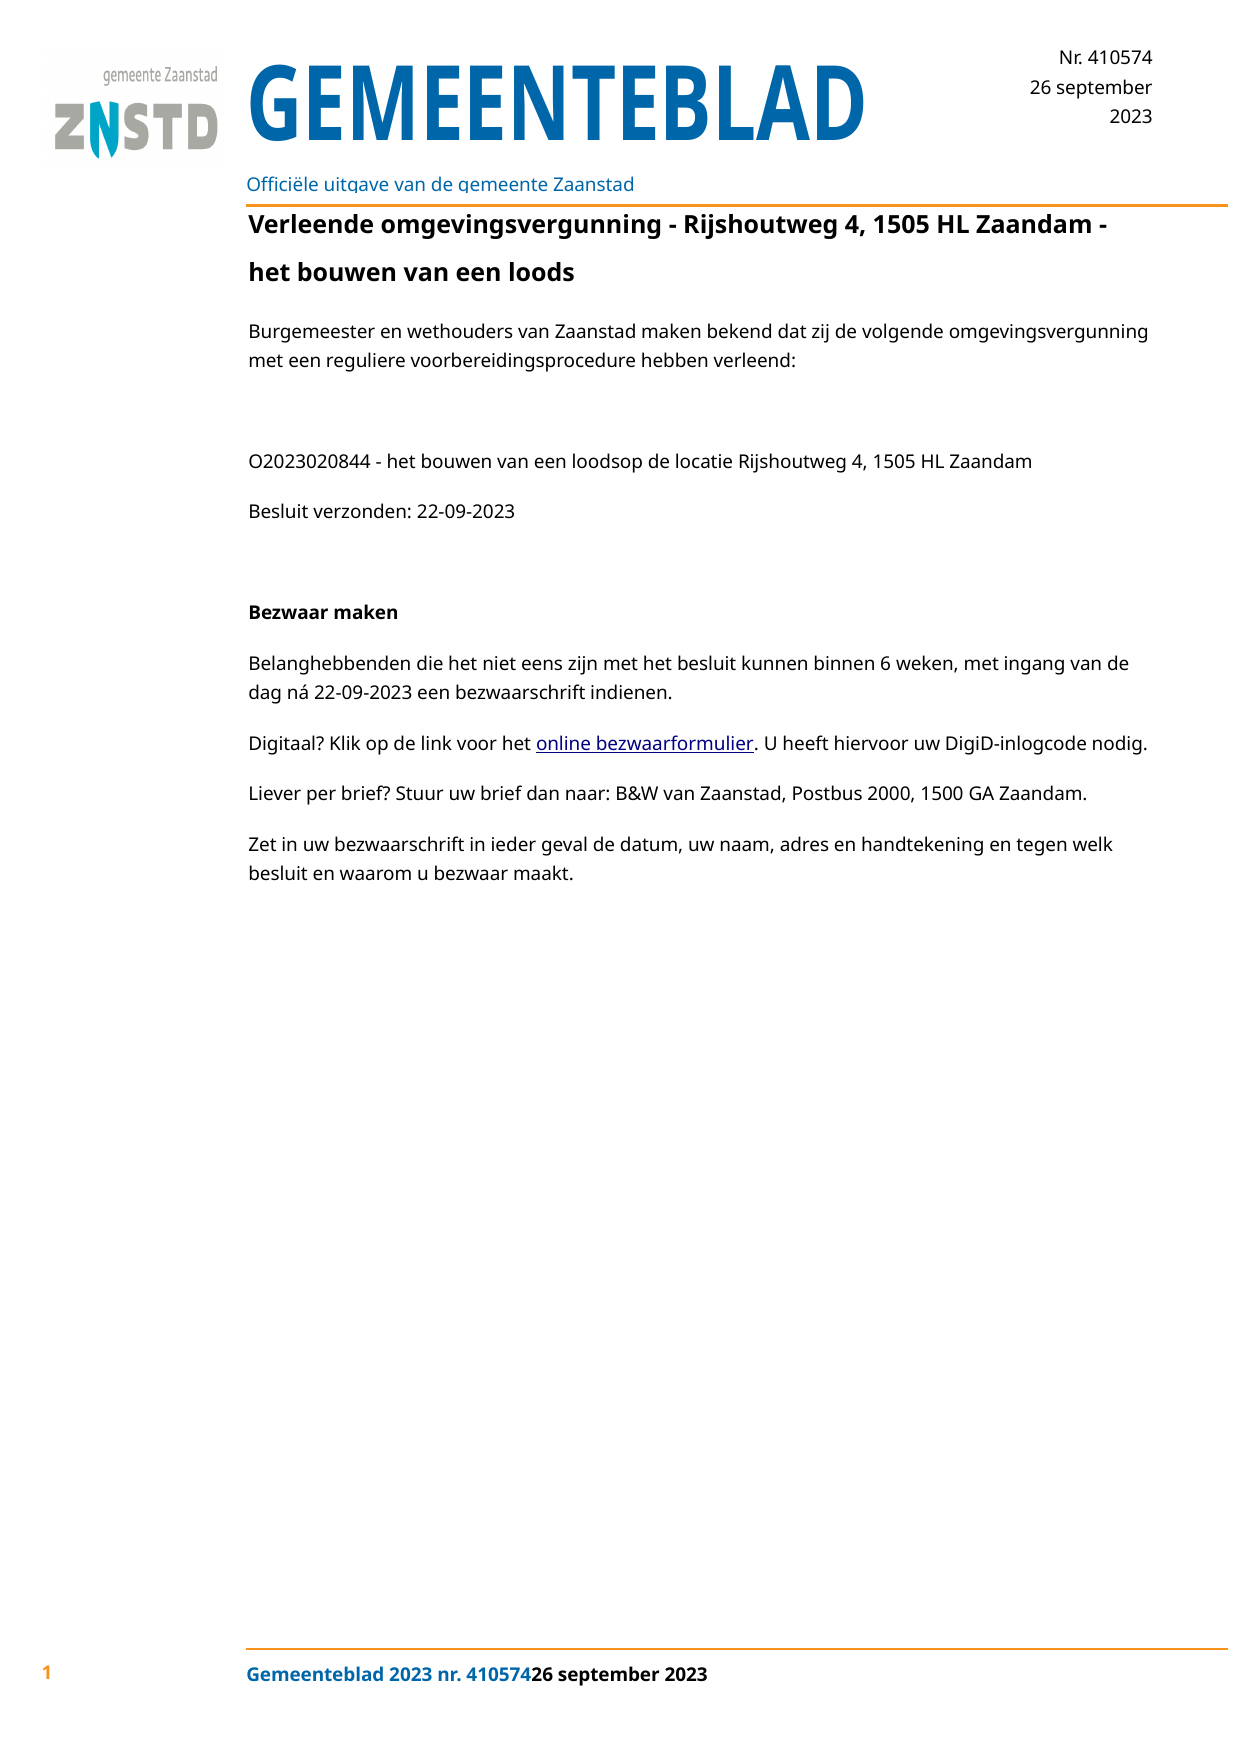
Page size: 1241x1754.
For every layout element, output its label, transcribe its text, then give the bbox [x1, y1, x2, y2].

text Burgemeester en wethouders van Zaanstad maken bekend dat zij de volgende omgevingsvergunning met een reguliere voorbereidingsprocedure hebben verleend: [248, 318, 1152, 373]
text Digitaal? Klik op de link voor het online bezwaarformulier. U heeft hiervoor uw DigiD-inlogcode nodig. [248, 730, 1152, 756]
text Zet in uw bezwaarschrift in ieder geval de datum, uw naam, adres en handtekening en tegen welk besluit en waarom u bezwaar maakt. [248, 831, 1152, 886]
text Besluit verzonden: 22-09-2023 [248, 499, 1152, 524]
text Bezwaar maken [248, 599, 1152, 625]
text Belanghebbenden die het niet eens zijn met het besluit kunnen binnen 6 weken, met ingang van de dag ná 22-09-2023 een bezwaarschrift indienen. [248, 650, 1152, 705]
text Verleende omgevingsvergunning - Rijshoutweg 4, 1505 HL Zaandam - het bouwen van een loods [248, 207, 1152, 288]
picture [41, 47, 231, 172]
text O2023020844 - het bouwen van een loodsop de locatie Rijshoutweg 4, 1505 HL Zaandam [248, 448, 1152, 474]
text Liever per brief? Stuur uw brief dan naar: B&W van Zaanstad, Postbus 2000, 1500 GA Zaandam. [248, 780, 1152, 806]
